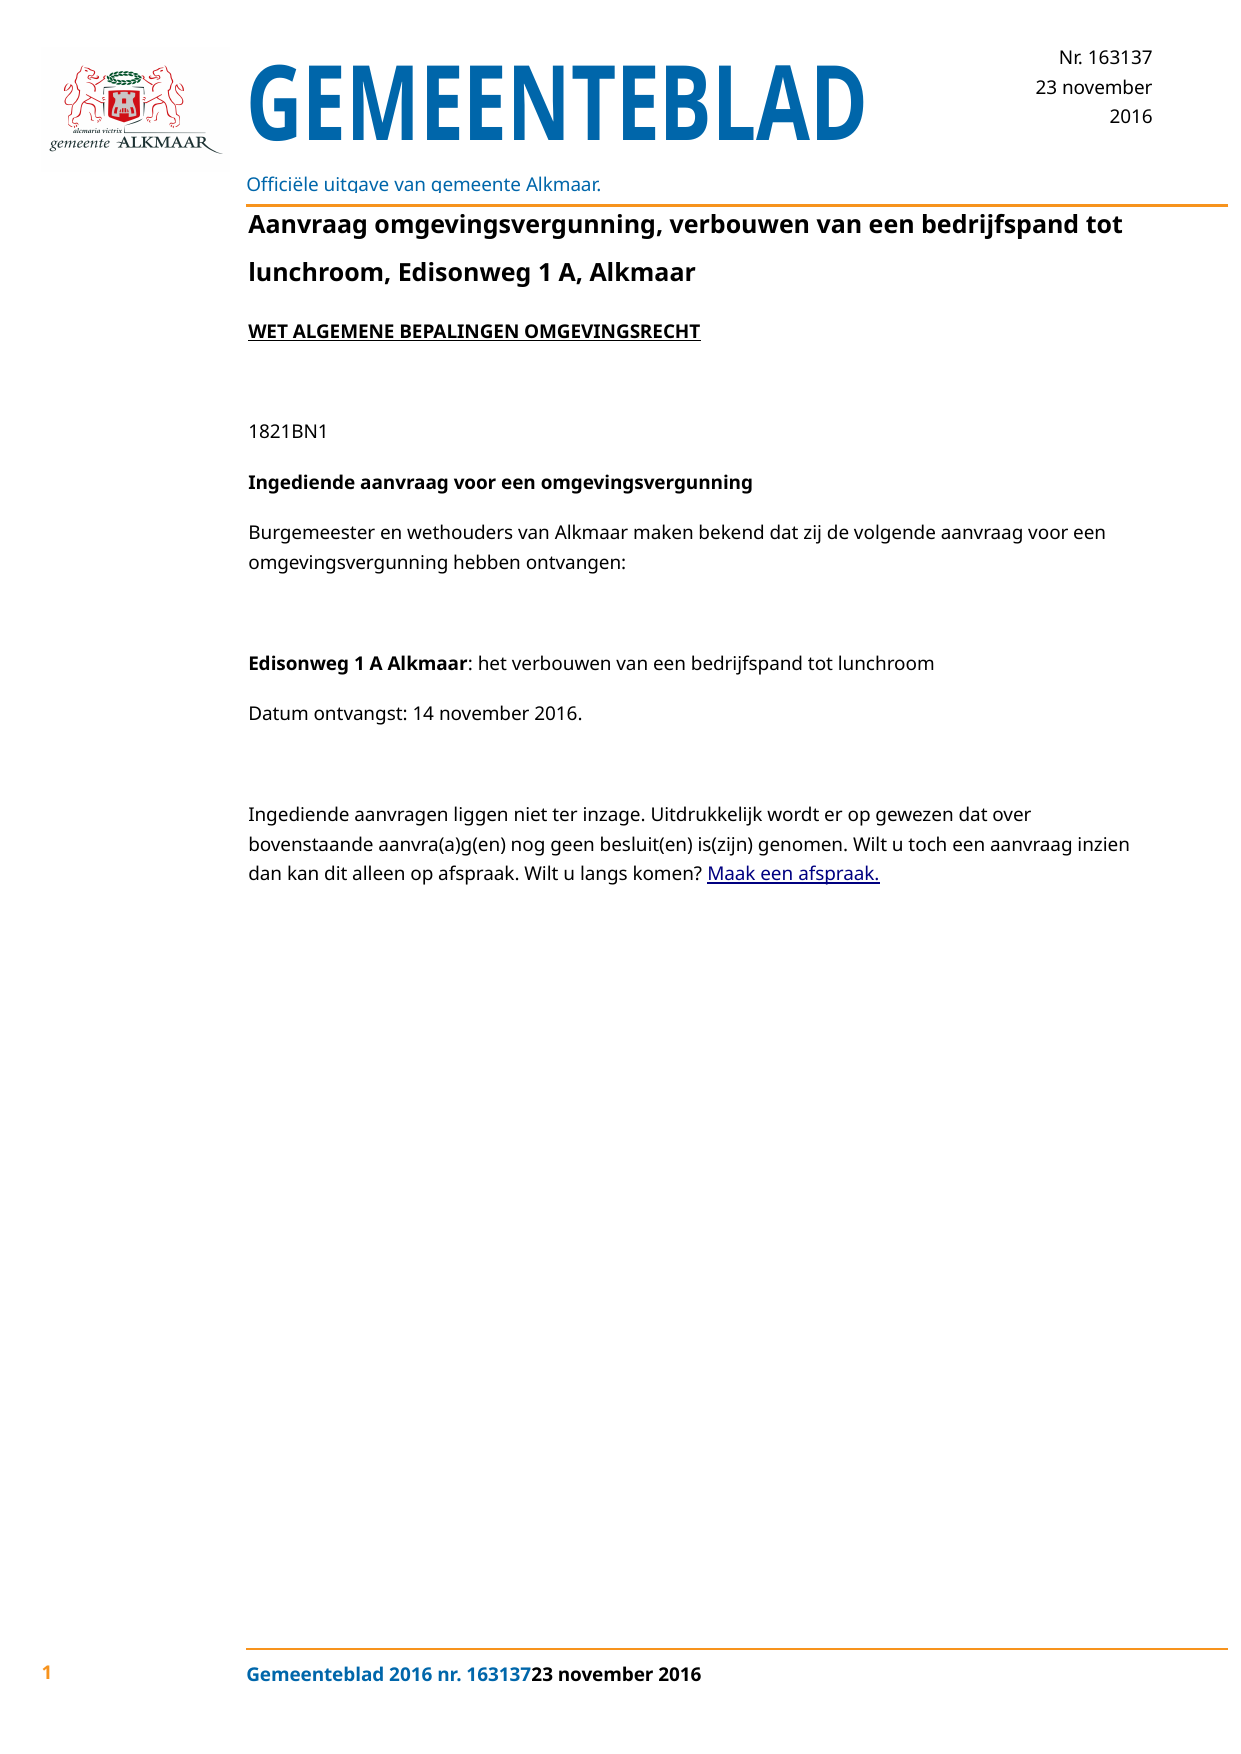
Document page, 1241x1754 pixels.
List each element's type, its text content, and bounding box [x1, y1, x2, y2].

text Aanvraag omgevingsvergunning, verbouwen van een bedrijfspand tot lunchroom, Edisonweg 1 A, Alkmaar [248, 207, 1152, 288]
text Ingediende aanvraag voor een omgevingsvergunning [248, 469, 1152, 495]
text Ingediende aanvragen liggen niet ter inzage. Uitdrukkelijk wordt er op gewezen dat over bovenstaande aanvra(a)g(en) nog geen besluit(en) is(zijn) genomen. Wilt u toch een aanvraag inzien dan kan dit alleen op afspraak. Wilt u langs komen? Maak een afspraak. [248, 801, 1152, 886]
text Edisonweg 1 A Alkmaar: het verbouwen van een bedrijfspand tot lunchroom [248, 650, 1152, 676]
text WET ALGEMENE BEPALINGEN OMGEVINGSRECHT [248, 318, 1152, 344]
picture [41, 47, 231, 172]
text Burgemeester en wethouders van Alkmaar maken bekend dat zij de volgende aanvraag voor een omgevingsvergunning hebben ontvangen: [248, 519, 1152, 575]
text 1821BN1 [248, 419, 1152, 444]
text Datum ontvangst: 14 november 2016. [248, 700, 1152, 726]
